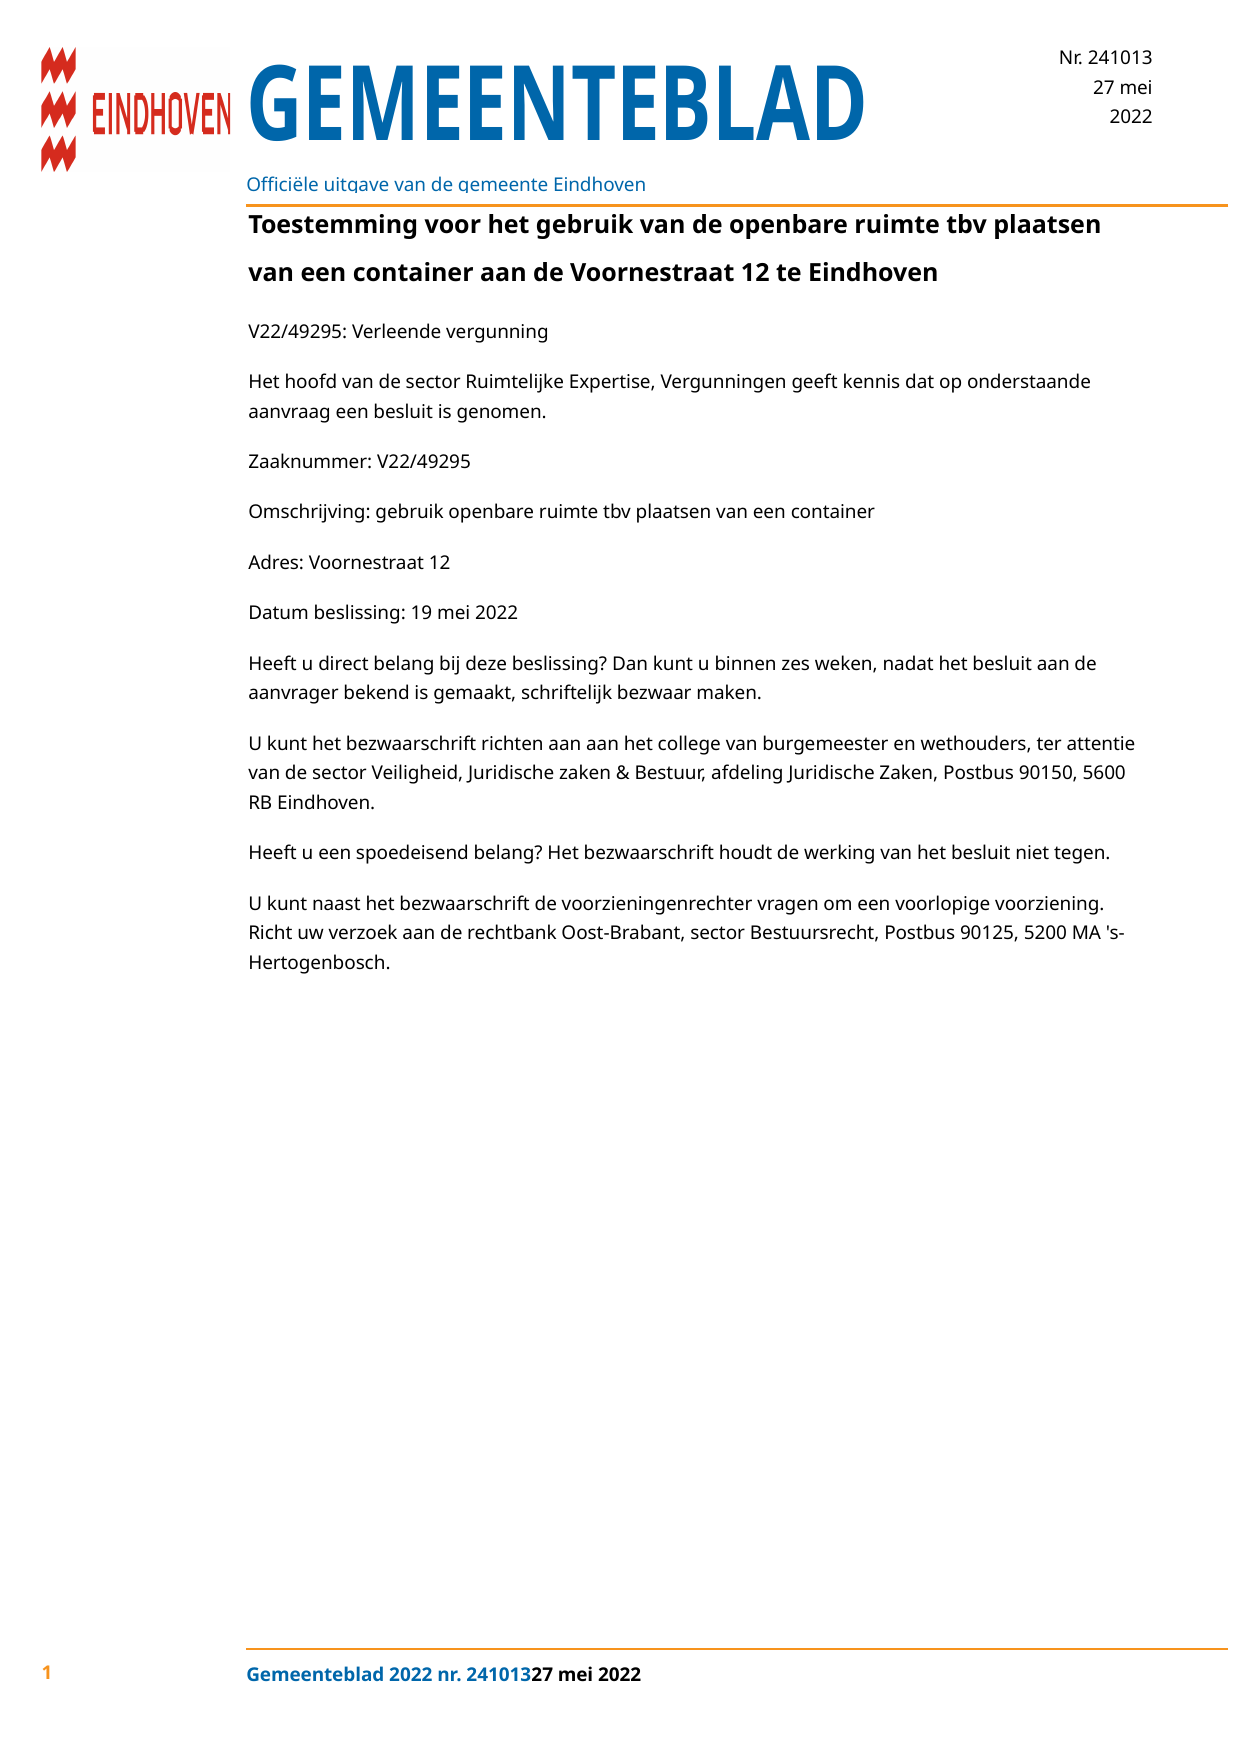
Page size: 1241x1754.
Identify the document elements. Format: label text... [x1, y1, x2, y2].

text Adres: Voornestraat 12 [248, 549, 1152, 575]
text Datum beslissing: 19 mei 2022 [248, 599, 1152, 625]
picture [41, 47, 231, 172]
text Heeft u direct belang bij deze beslissing? Dan kunt u binnen zes weken, nadat het besluit aan de aanvrager bekend is gemaakt, schriftelijk bezwaar maken. [248, 650, 1152, 705]
text Het hoofd van de sector Ruimtelijke Expertise, Vergunningen geeft kennis dat op onderstaande aanvraag een besluit is genomen. [248, 368, 1152, 424]
text Zaaknummer: V22/49295 [248, 448, 1152, 474]
text U kunt naast het bezwaarschrift de voorzieningenrechter vragen om een voorlopige voorziening. Richt uw verzoek aan de rechtbank Oost-Brabant, sector Bestuursrecht, Postbus 90125, 5200 MA 's-Hertogenbosch. [248, 890, 1152, 975]
text U kunt het bezwaarschrift richten aan aan het college van burgemeester en wethouders, ter attentie van de sector Veiligheid, Juridische zaken & Bestuur, afdeling Juridische Zaken, Postbus 90150, 5600 RB Eindhoven. [248, 730, 1152, 815]
text Toestemming voor het gebruik van de openbare ruimte tbv plaatsen van een container aan de Voornestraat 12 te Eindhoven [248, 207, 1152, 288]
text Omschrijving: gebruik openbare ruimte tbv plaatsen van een container [248, 499, 1152, 524]
text V22/49295: Verleende vergunning [248, 318, 1152, 344]
text Heeft u een spoedeisend belang? Het bezwaarschrift houdt de werking van het besluit niet tegen. [248, 839, 1152, 865]
